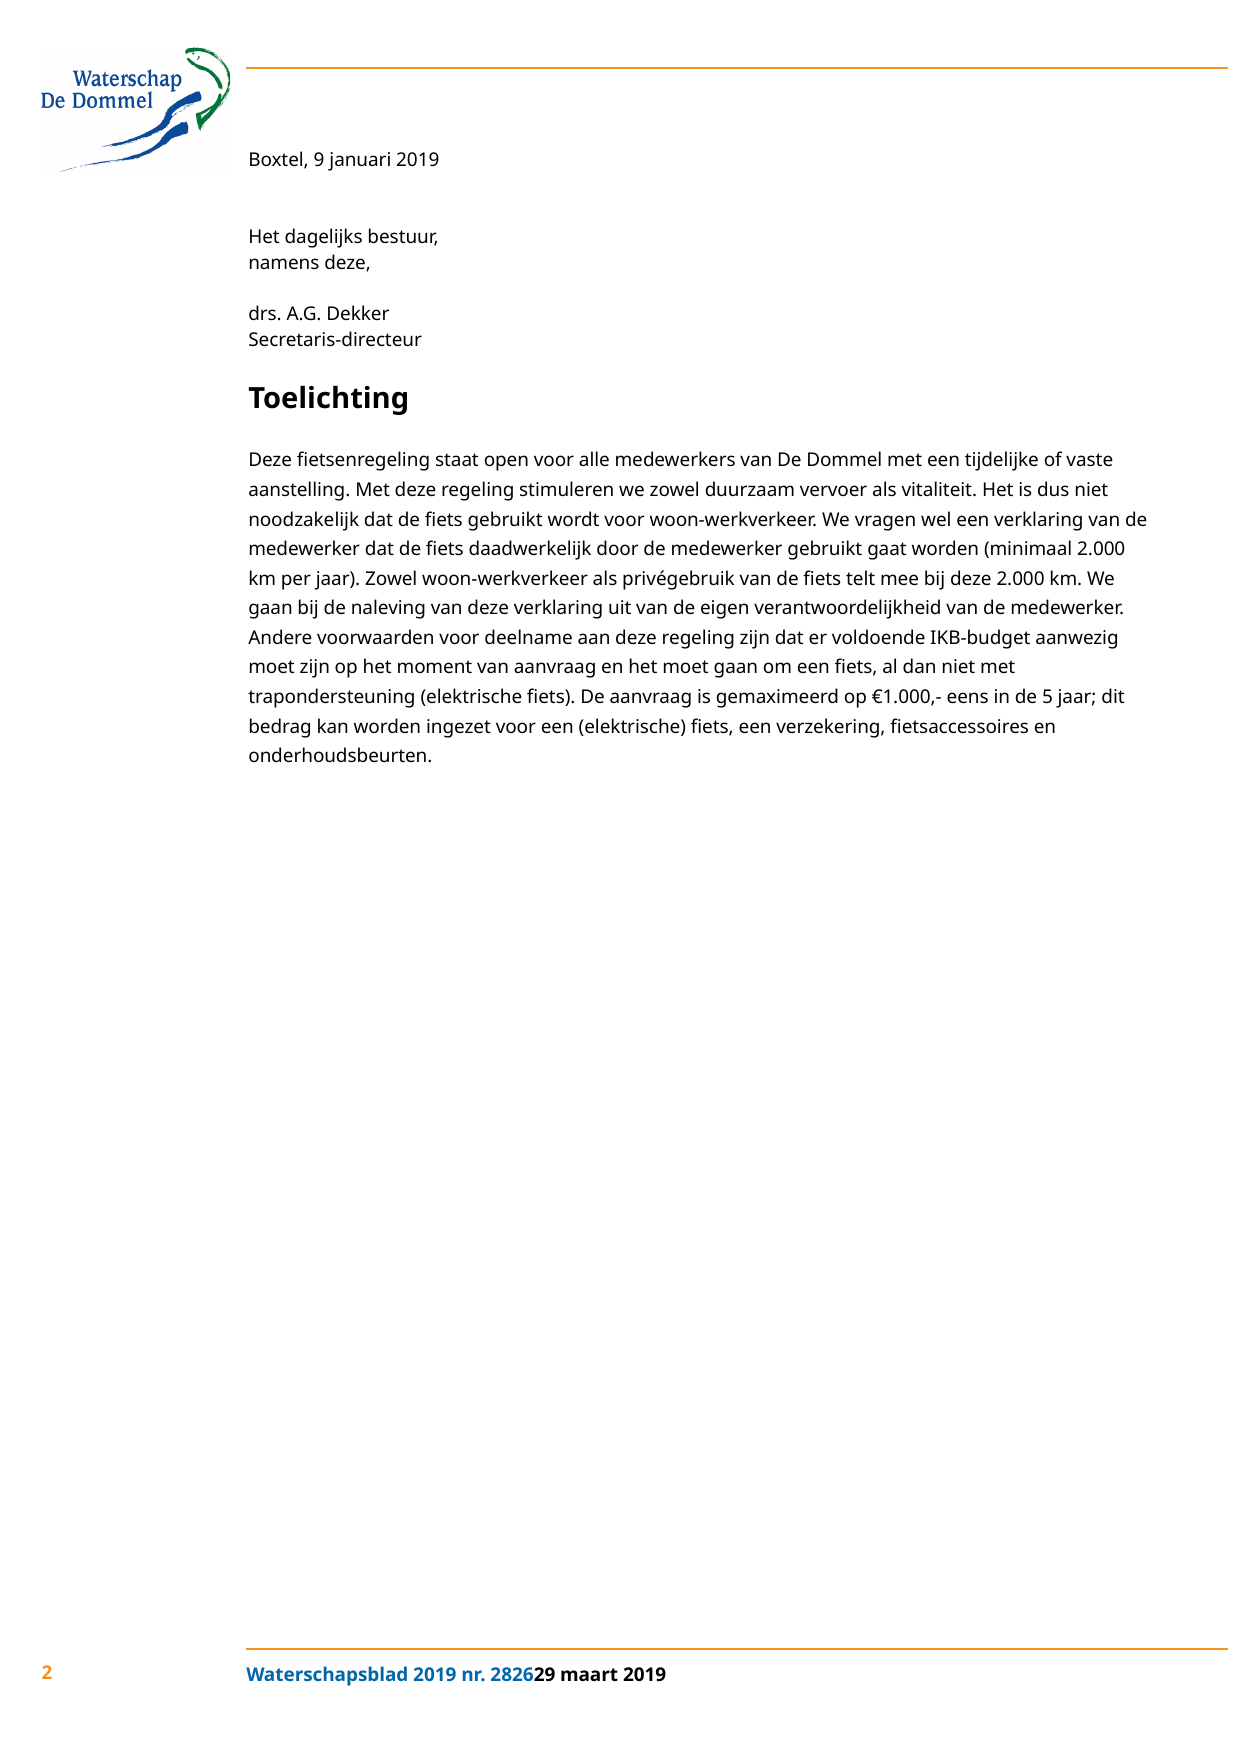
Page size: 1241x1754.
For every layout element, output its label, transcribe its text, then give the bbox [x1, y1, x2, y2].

text Secretaris-directeur [248, 326, 1152, 352]
text namens deze, [248, 249, 1152, 275]
text Het dagelijks bestuur, [248, 223, 1152, 249]
text Toelichting [248, 378, 1152, 417]
text Boxtel, 9 januari 2019 [248, 146, 1152, 172]
text drs. A.G. Dekker [248, 301, 1152, 326]
picture [41, 47, 231, 172]
text Deze fietsenregeling staat open voor alle medewerkers van De Dommel met een tijdelijke of vaste aanstelling. Met deze regeling stimuleren we zowel duurzaam vervoer als vitaliteit. Het is dus niet noodzakelijk dat de fiets gebruikt wordt voor woon-werkverkeer. We vragen wel een verklaring van de medewerker dat de fiets daadwerkelijk door de medewerker gebruikt gaat worden (minimaal 2.000 km per jaar). Zowel woon-werkverkeer als privégebruik van de fiets telt mee bij deze 2.000 km. We gaan bij de naleving van deze verklaring uit van de eigen verantwoordelijkheid van de medewerker. Andere voorwaarden voor deelname aan deze regeling zijn dat er voldoende IKB-budget aanwezig moet zijn op het moment van aanvraag en het moet gaan om een fiets, al dan niet met trapondersteuning (elektrische fiets). De aanvraag is gemaximeerd op €1.000,- eens in de 5 jaar; dit bedrag kan worden ingezet voor een (elektrische) fiets, een verzekering, fietsaccessoires en onderhoudsbeurten. [248, 447, 1152, 768]
